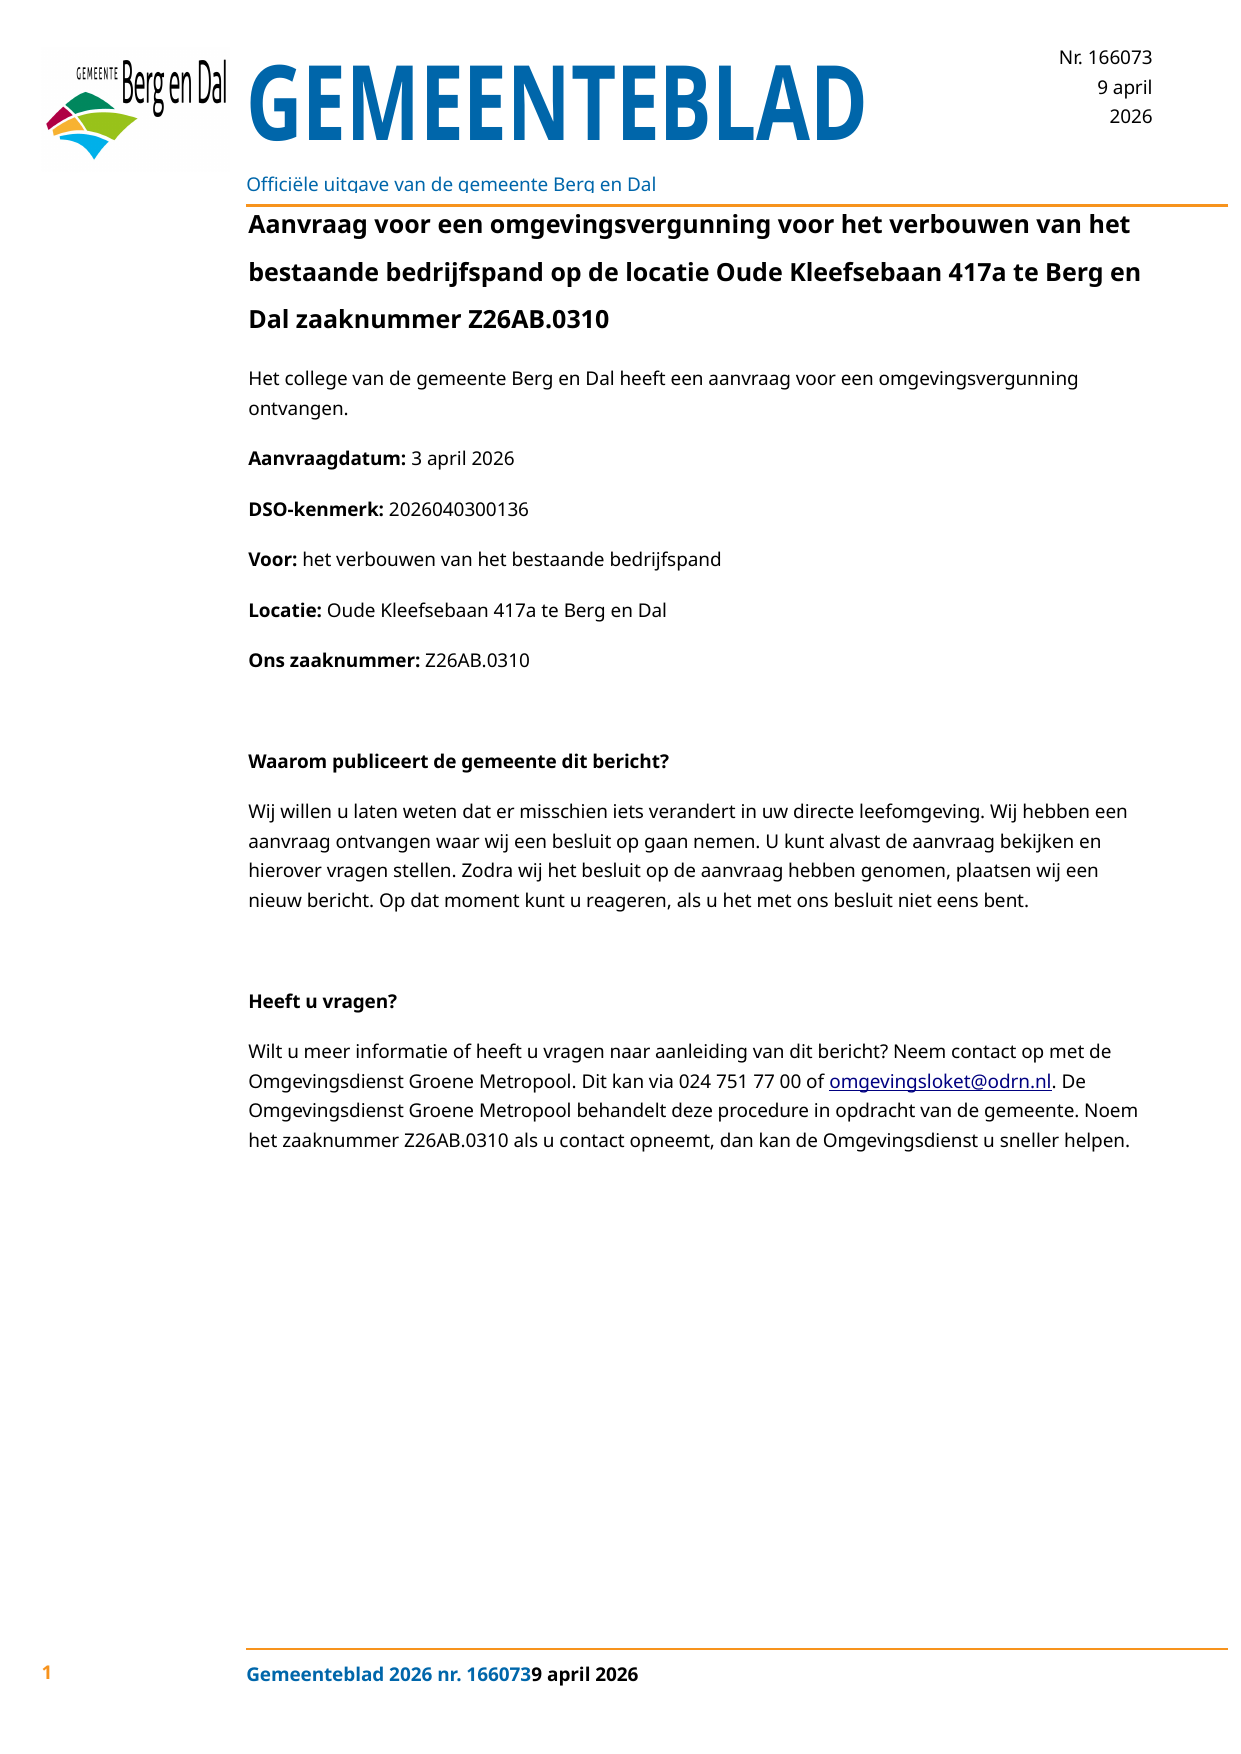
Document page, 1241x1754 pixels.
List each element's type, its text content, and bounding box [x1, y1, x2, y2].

text Aanvraag voor een omgevingsvergunning voor het verbouwen van het bestaande bedrijfspand op de locatie Oude Kleefsebaan 417a te Berg en Dal zaaknummer Z26AB.0310 [248, 207, 1152, 336]
text Voor: het verbouwen van het bestaande bedrijfspand [248, 546, 1152, 572]
text Locatie: Oude Kleefsebaan 417a te Berg en Dal [248, 597, 1152, 622]
text DSO-kenmerk: 2026040300136 [248, 496, 1152, 522]
text Wij willen u laten weten dat er misschien iets verandert in uw directe leefomgeving. Wij hebben een aanvraag ontvangen waar wij een besluit op gaan nemen. U kunt alvast de aanvraag bekijken en hierover vragen stellen. Zodra wij het besluit op de aanvraag hebben genomen, plaatsen wij een nieuw bericht. Op dat moment kunt u reageren, als u het met ons besluit niet eens bent. [248, 798, 1152, 913]
picture [41, 47, 231, 172]
text Het college van de gemeente Berg en Dal heeft een aanvraag voor een omgevingsvergunning ontvangen. [248, 366, 1152, 421]
text Heeft u vragen? [248, 988, 1152, 1014]
text Aanvraagdatum: 3 april 2026 [248, 446, 1152, 471]
text Ons zaaknummer: Z26AB.0310 [248, 647, 1152, 673]
text Wilt u meer informatie of heeft u vragen naar aanleiding van dit bericht? Neem contact op met de Omgevingsdienst Groene Metropool. Dit kan via 024 751 77 00 of omgevingsloket@odrn.nl. De Omgevingsdienst Groene Metropool behandelt deze procedure in opdracht van de gemeente. Noem het zaaknummer Z26AB.0310 als u contact opneemt, dan kan de Omgevingsdienst u sneller helpen. [248, 1038, 1152, 1153]
text Waarom publiceert de gemeente dit bericht? [248, 748, 1152, 774]
